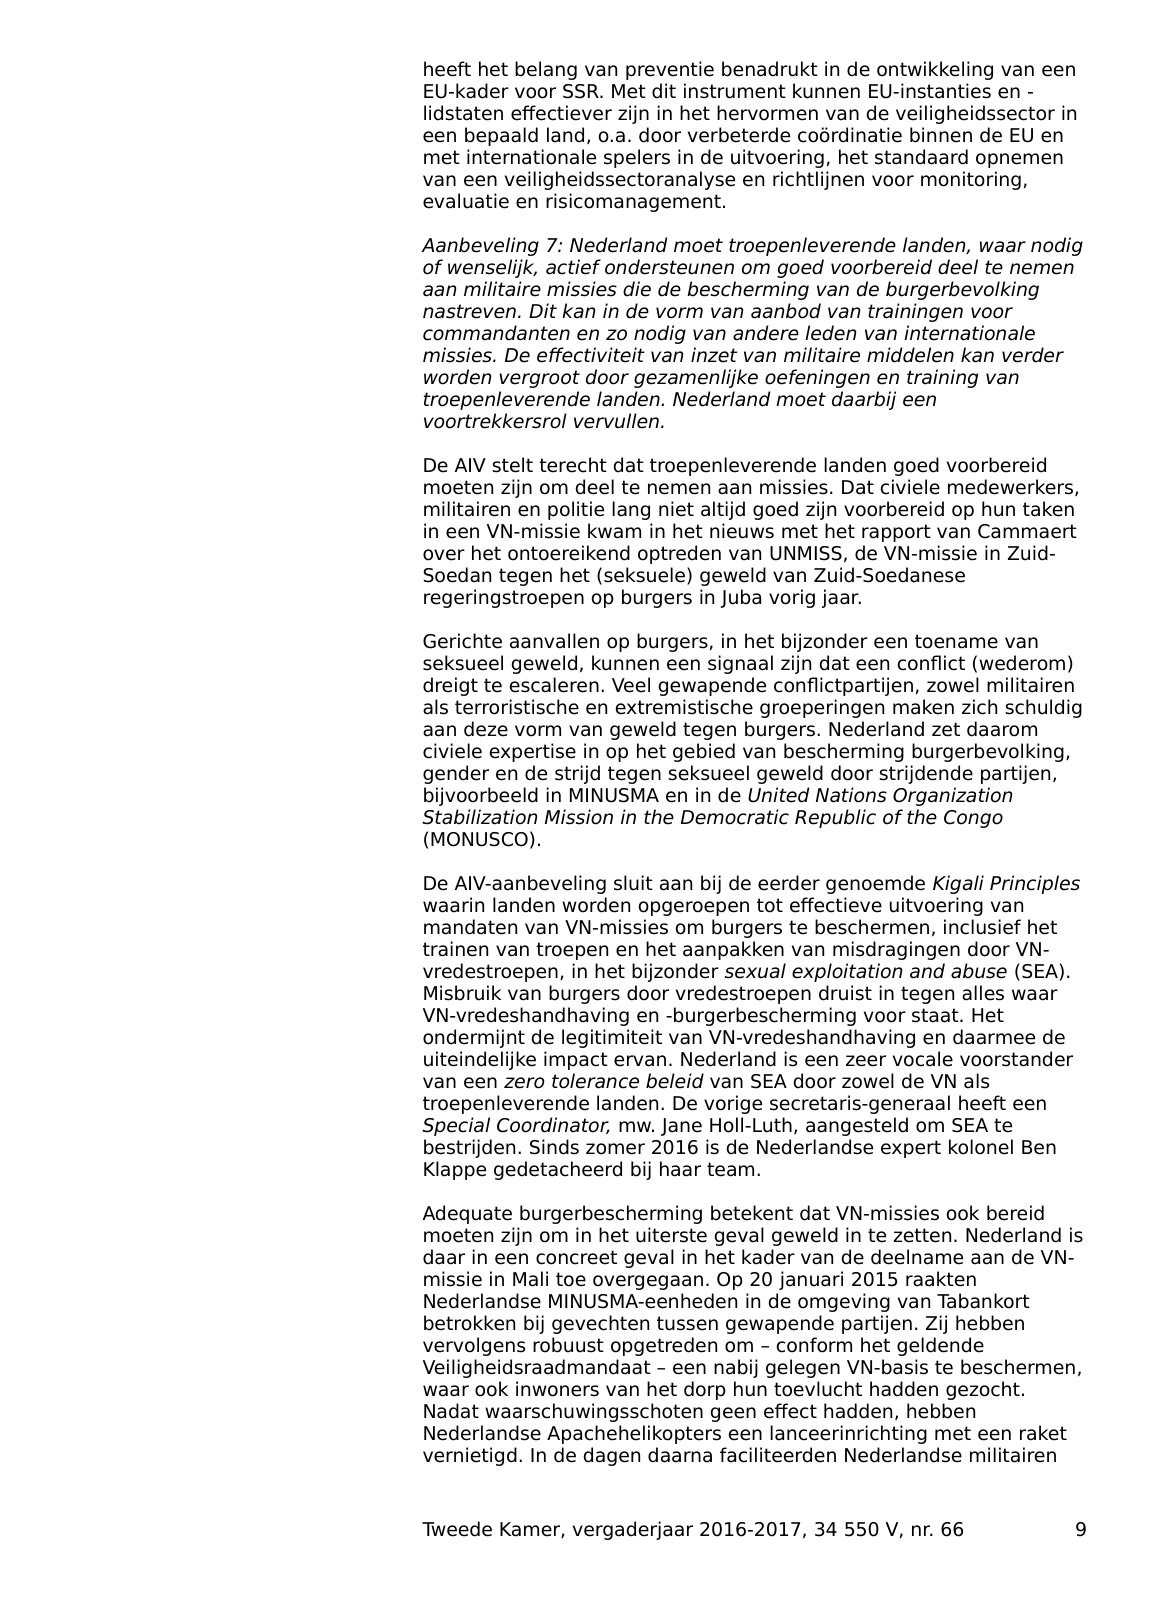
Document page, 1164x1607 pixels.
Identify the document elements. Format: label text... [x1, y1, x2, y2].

text heeft het belang van preventie benadrukt in de ontwikkeling van een EU-kader voor SSR. Met dit instrument kunnen EU-instanties en -lidstaten effectiever zijn in het hervormen van de veiligheidssector in een bepaald land, o.a. door verbeterde coördinatie binnen de EU en met internationale spelers in de uitvoering, het standaard opnemen van een veiligheidssectoranalyse en richtlijnen voor monitoring, evaluatie en risicomanagement. [422, 59, 1087, 213]
text De AIV-aanbeveling sluit aan bij de eerder genoemde Kigali Principles waarin landen worden opgeroepen tot effectieve uitvoering van mandaten van VN-missies om burgers te beschermen, inclusief het trainen van troepen en het aanpakken van misdragingen door VN-vredestroepen, in het bijzonder sexual exploitation and abuse (SEA). Misbruik van burgers door vredestroepen druist in tegen alles waar VN-vredeshandhaving en -burgerbescherming voor staat. Het ondermijnt de legitimiteit van VN-vredeshandhaving en daarmee de uiteindelijke impact ervan. Nederland is een zeer vocale voorstander van een zero tolerance beleid van SEA door zowel de VN als troepenleverende landen. De vorige secretaris-generaal heeft een Special Coordinator, mw. Jane Holl-Luth, aangesteld om SEA te bestrijden. Sinds zomer 2016 is de Nederlandse expert kolonel Ben Klappe gedetacheerd bij haar team. [422, 873, 1087, 1181]
text Adequate burgerbescherming betekent dat VN-missies ook bereid moeten zijn om in het uiterste geval geweld in te zetten. Nederland is daar in een concreet geval in het kader van de deelname aan de VN-missie in Mali toe overgegaan. Op 20 januari 2015 raakten Nederlandse MINUSMA-eenheden in de omgeving van Tabankort betrokken bij gevechten tussen gewapende partijen. Zij hebben vervolgens robuust opgetreden om – conform het geldende Veiligheidsraadmandaat – een nabij gelegen VN-basis te beschermen, waar ook inwoners van het dorp hun toevlucht hadden gezocht. Nadat waarschuwingsschoten geen effect hadden, hebben Nederlandse Apachehelikopters een lanceerinrichting met een raket vernietigd. In de dagen daarna faciliteerden Nederlandse militairen [422, 1203, 1087, 1467]
text De AIV stelt terecht dat troepenleverende landen goed voorbereid moeten zijn om deel te nemen aan missies. Dat civiele medewerkers, militairen en politie lang niet altijd goed zijn voorbereid op hun taken in een VN-missie kwam in het nieuws met het rapport van Cammaert over het ontoereikend optreden van UNMISS, de VN-missie in Zuid-Soedan tegen het (seksuele) geweld van Zuid-Soedanese regeringstroepen op burgers in Juba vorig jaar. [422, 455, 1087, 609]
text Aanbeveling 7: Nederland moet troepenleverende landen, waar nodig of wenselijk, actief ondersteunen om goed voorbereid deel te nemen aan militaire missies die de bescherming van de burgerbevolking nastreven. Dit kan in de vorm van aanbod van trainingen voor commandanten en zo nodig van andere leden van internationale missies. De effectiviteit van inzet van militaire middelen kan verder worden vergroot door gezamenlijke oefeningen en training van troepenleverende landen. Nederland moet daarbij een voortrekkersrol vervullen. [422, 235, 1087, 433]
text Gerichte aanvallen op burgers, in het bijzonder een toename van seksueel geweld, kunnen een signaal zijn dat een conflict (wederom) dreigt te escaleren. Veel gewapende conflictpartijen, zowel militairen als terroristische en extremistische groeperingen maken zich schuldig aan deze vorm van geweld tegen burgers. Nederland zet daarom civiele expertise in op het gebied van bescherming burgerbevolking, gender en de strijd tegen seksueel geweld door strijdende partijen, bijvoorbeeld in MINUSMA en in de United Nations Organization Stabilization Mission in the Democratic Republic of the Congo (MONUSCO). [422, 631, 1087, 851]
